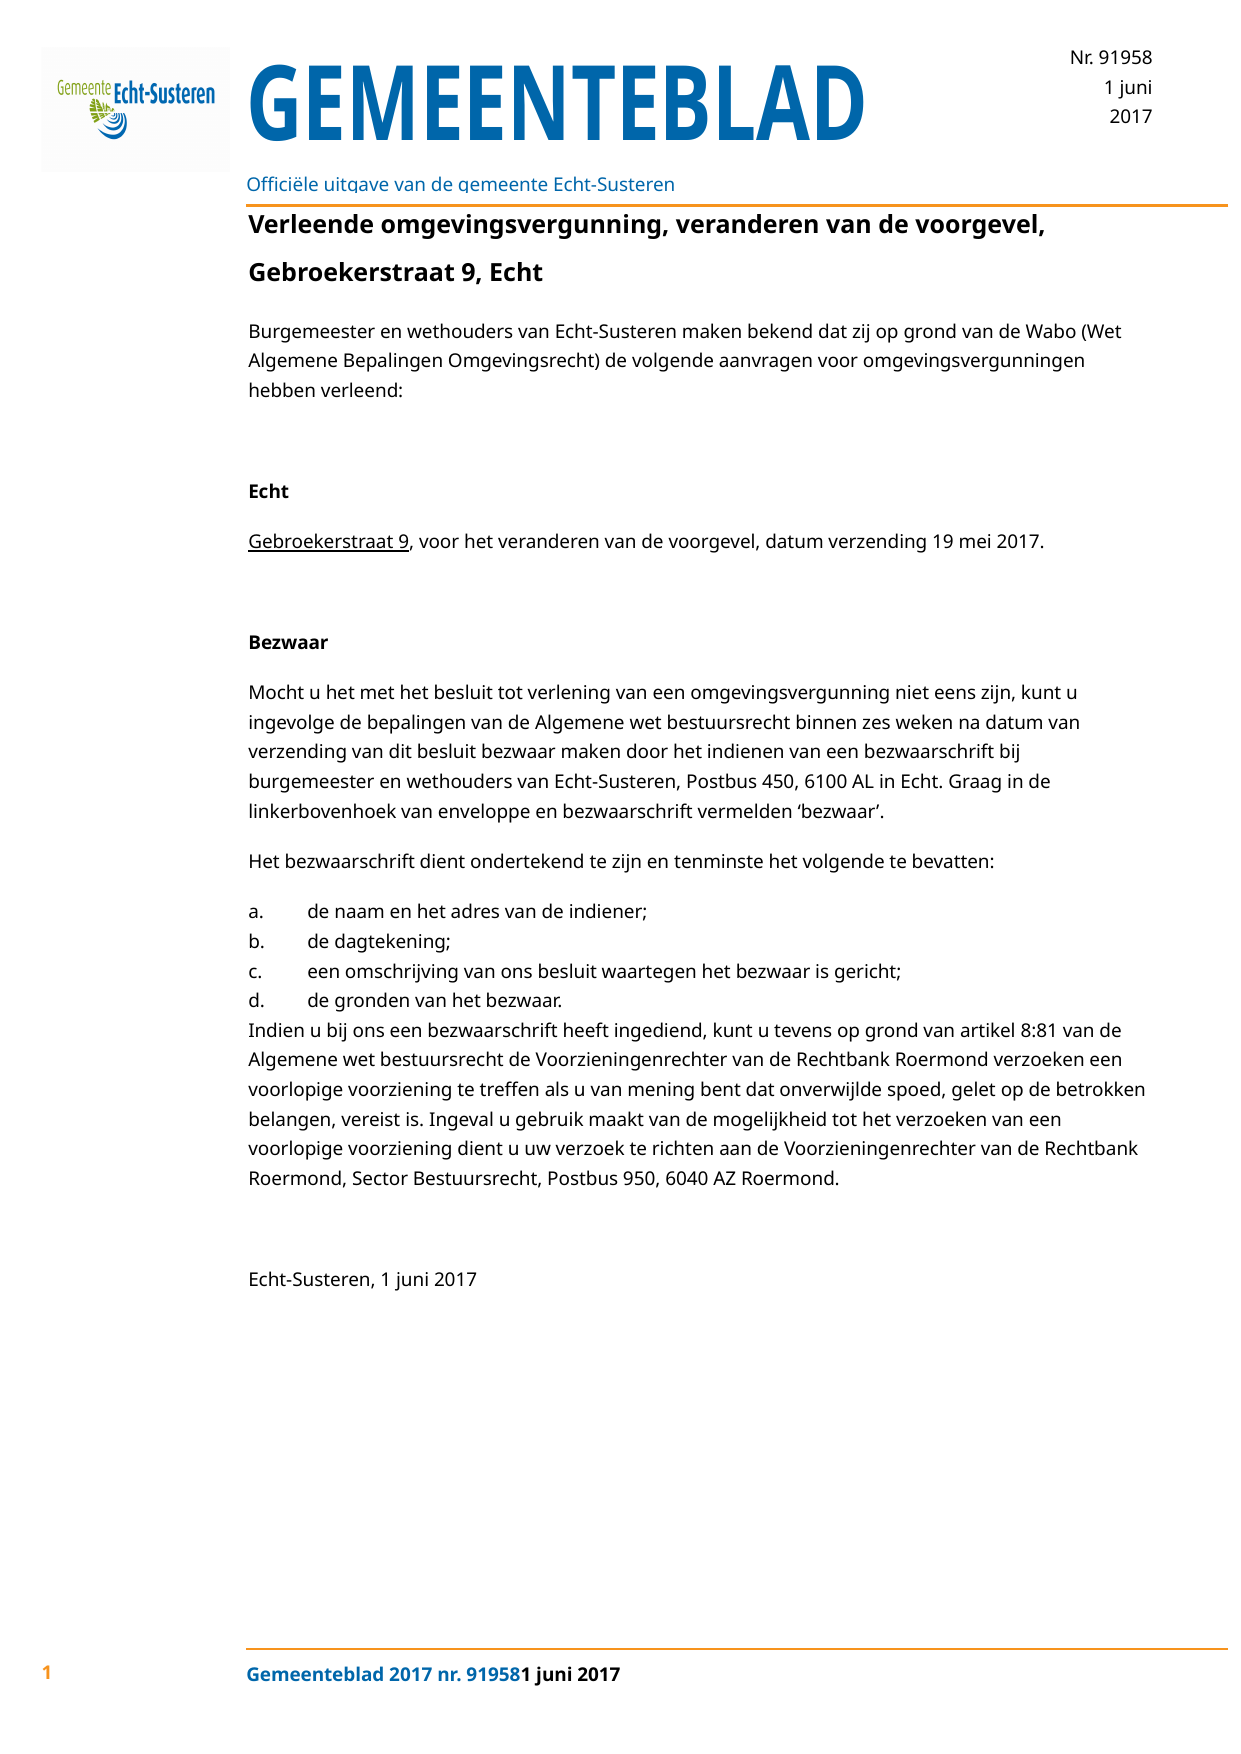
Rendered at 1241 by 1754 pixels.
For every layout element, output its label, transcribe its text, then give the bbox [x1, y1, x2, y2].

text Bezwaar [248, 629, 1152, 655]
text Echt [248, 478, 1152, 504]
text Verleende omgevingsvergunning, veranderen van de voorgevel, Gebroekerstraat 9, Echt [248, 207, 1152, 288]
list de dagtekening; [248, 928, 1152, 954]
text Mocht u het met het besluit tot verlening van een omgevingsvergunning niet eens zijn, kunt u ingevolge de bepalingen van de Algemene wet bestuursrecht binnen zes weken na datum van verzending van dit besluit bezwaar maken door het indienen van een bezwaarschrift bij burgemeester en wethouders van Echt-Susteren, Postbus 450, 6100 AL in Echt. Graag in de linkerbovenhoek van enveloppe en bezwaarschrift vermelden ‘bezwaar’. [248, 679, 1152, 824]
list een omschrijving van ons besluit waartegen het bezwaar is gericht; [248, 958, 1152, 984]
text Burgemeester en wethouders van Echt-Susteren maken bekend dat zij op grond van de Wabo (Wet Algemene Bepalingen Omgevingsrecht) de volgende aanvragen voor omgevingsvergunningen hebben verleend: [248, 318, 1152, 403]
text Echt-Susteren, 1 juni 2017 [248, 1266, 1152, 1292]
picture [41, 47, 231, 172]
list de gronden van het bezwaar. [248, 987, 1152, 1013]
text Gebroekerstraat 9, voor het veranderen van de voorgevel, datum verzending 19 mei 2017. [248, 528, 1152, 554]
list de naam en het adres van de indiener; [248, 899, 1152, 924]
text Indien u bij ons een bezwaarschrift heeft ingediend, kunt u tevens op grond van artikel 8:81 van de Algemene wet bestuursrecht de Voorzieningenrechter van de Rechtbank Roermond verzoeken een voorlopige voorziening te treffen als u van mening bent dat onverwijlde spoed, gelet op de betrokken belangen, vereist is. Ingeval u gebruik maakt van de mogelijkheid tot het verzoeken van een voorlopige voorziening dient u uw verzoek te richten aan de Voorzieningenrechter van de Rechtbank Roermond, Sector Bestuursrecht, Postbus 950, 6040 AZ Roermond. [248, 1017, 1152, 1191]
text Het bezwaarschrift dient ondertekend te zijn en tenminste het volgende te bevatten: [248, 848, 1152, 874]
